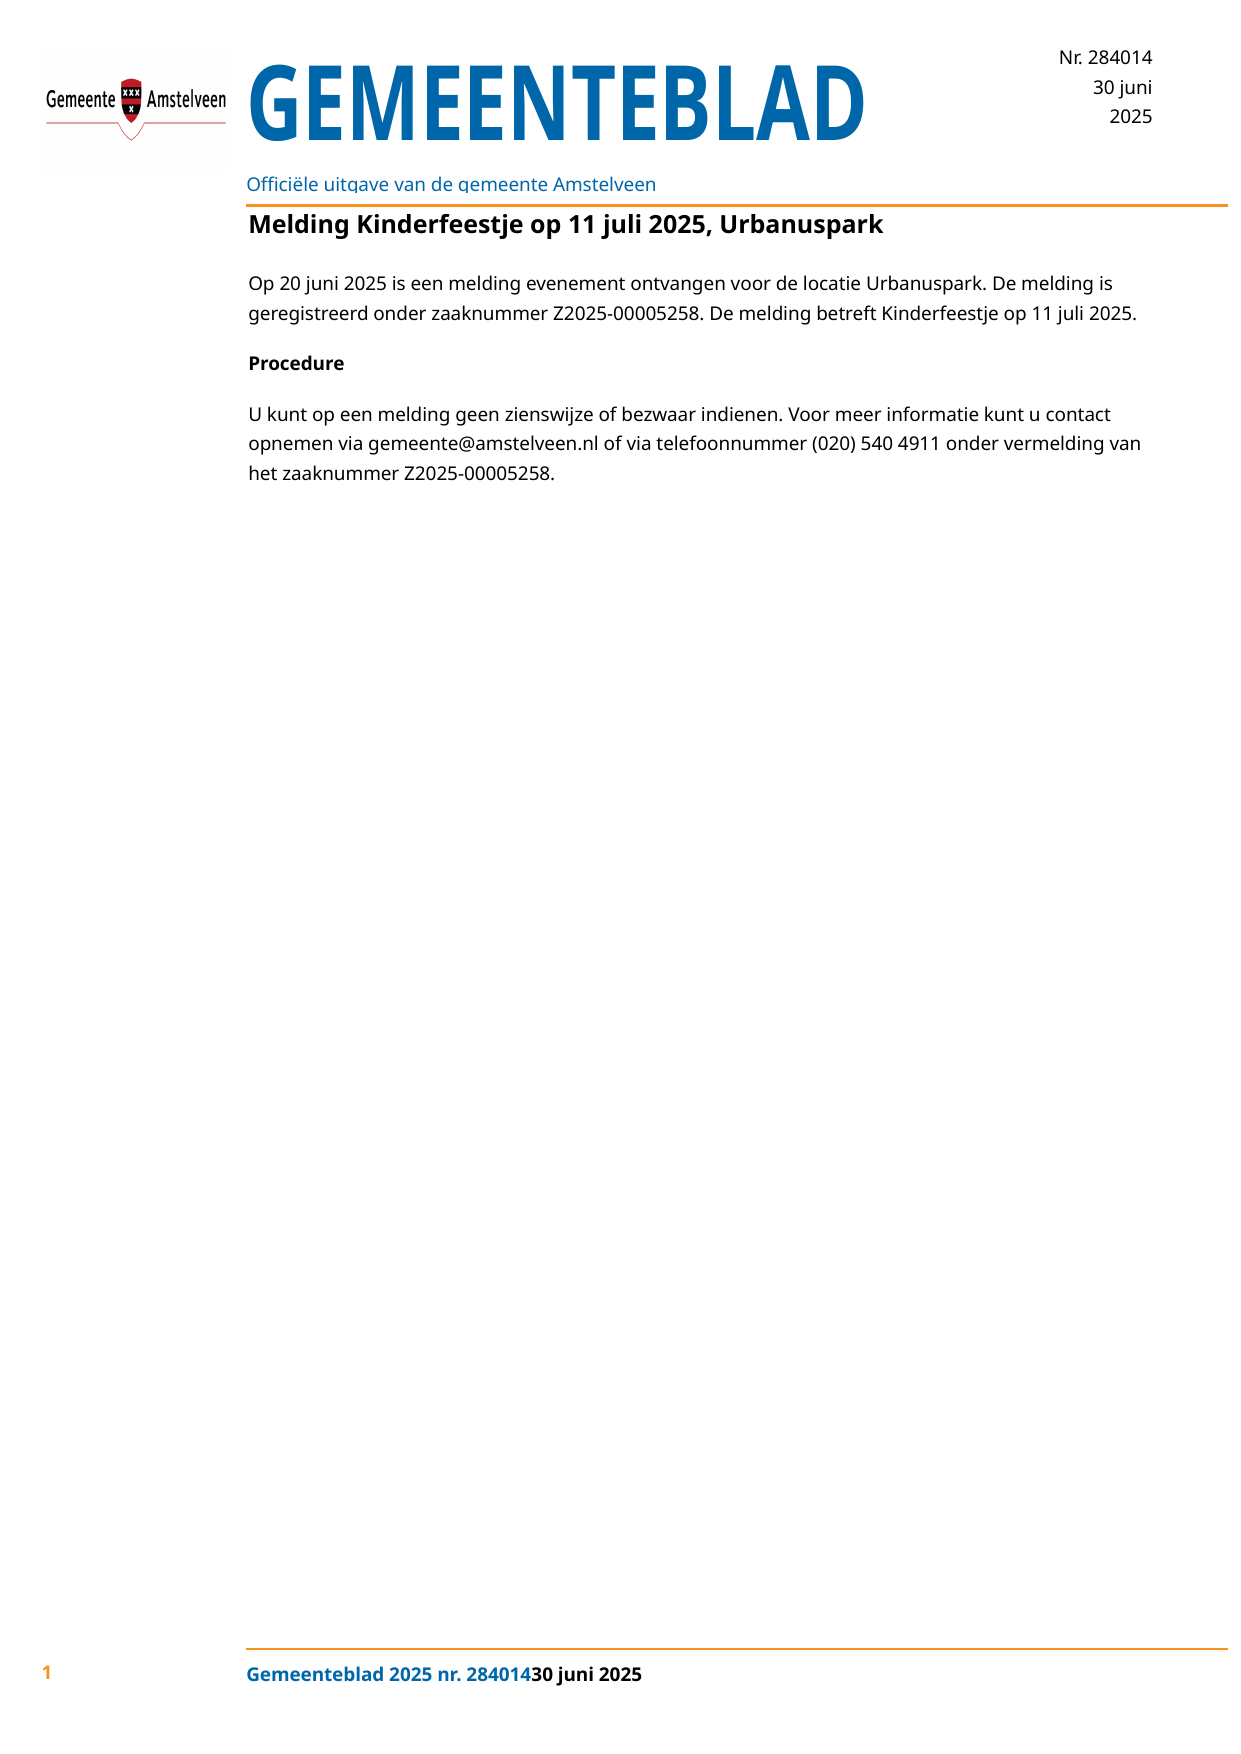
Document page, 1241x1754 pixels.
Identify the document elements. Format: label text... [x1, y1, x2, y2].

text U kunt op een melding geen zienswijze of bezwaar indienen. Voor meer informatie kunt u contact opnemen via gemeente@amstelveen.nl of via telefoonnummer (020) 540 4911 onder vermelding van het zaaknummer Z2025-00005258. [248, 401, 1152, 486]
text Op 20 juni 2025 is een melding evenement ontvangen voor de locatie Urbanuspark. De melding is geregistreerd onder zaaknummer Z2025-00005258. De melding betreft Kinderfeestje op 11 juli 2025. [248, 270, 1152, 326]
text Procedure [248, 350, 1152, 376]
text Melding Kinderfeestje op 11 juli 2025, Urbanuspark [248, 207, 1152, 241]
picture [41, 47, 231, 172]
